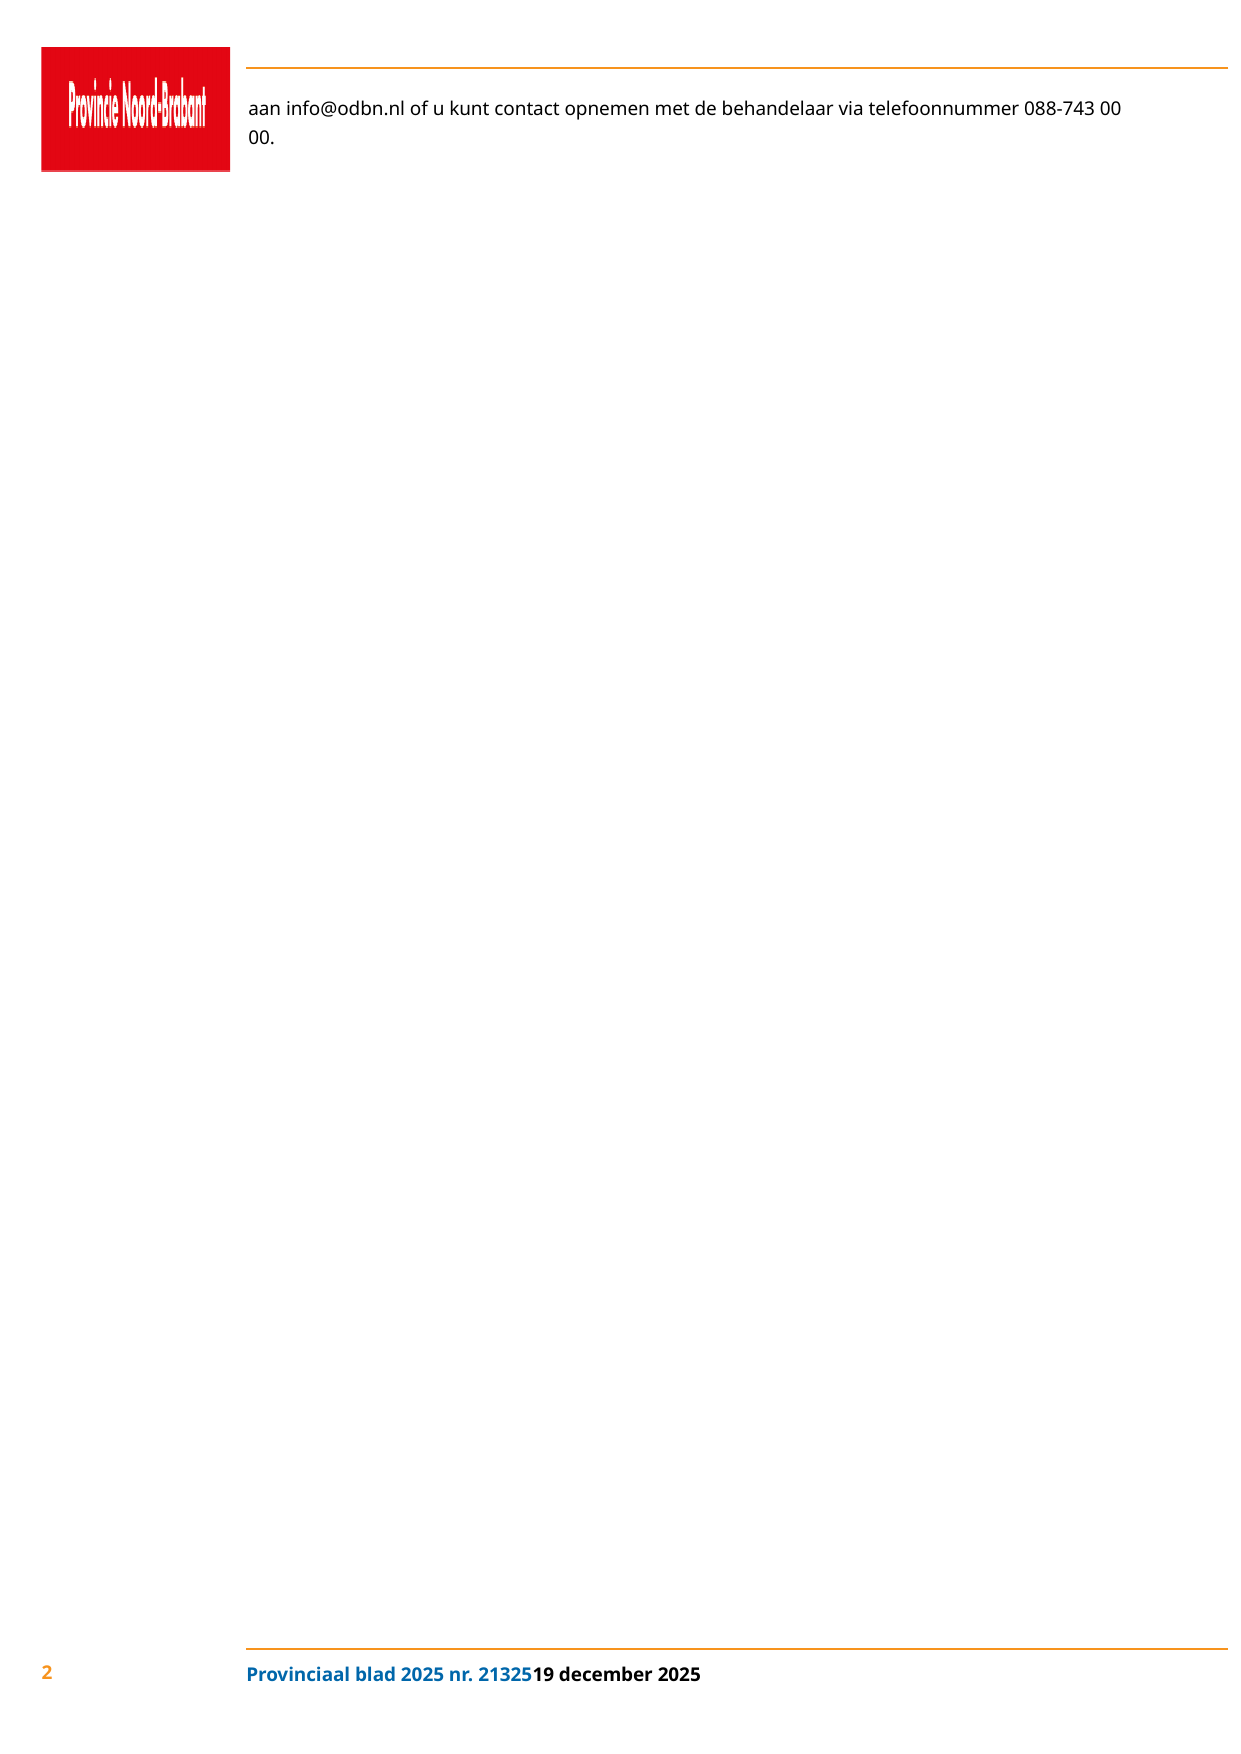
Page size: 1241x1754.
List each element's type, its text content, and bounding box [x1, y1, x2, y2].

text aan info@odbn.nl of u kunt contact opnemen met de behandelaar via telefoonnummer 088-743 00 00. [248, 95, 1152, 150]
picture [41, 47, 231, 172]
